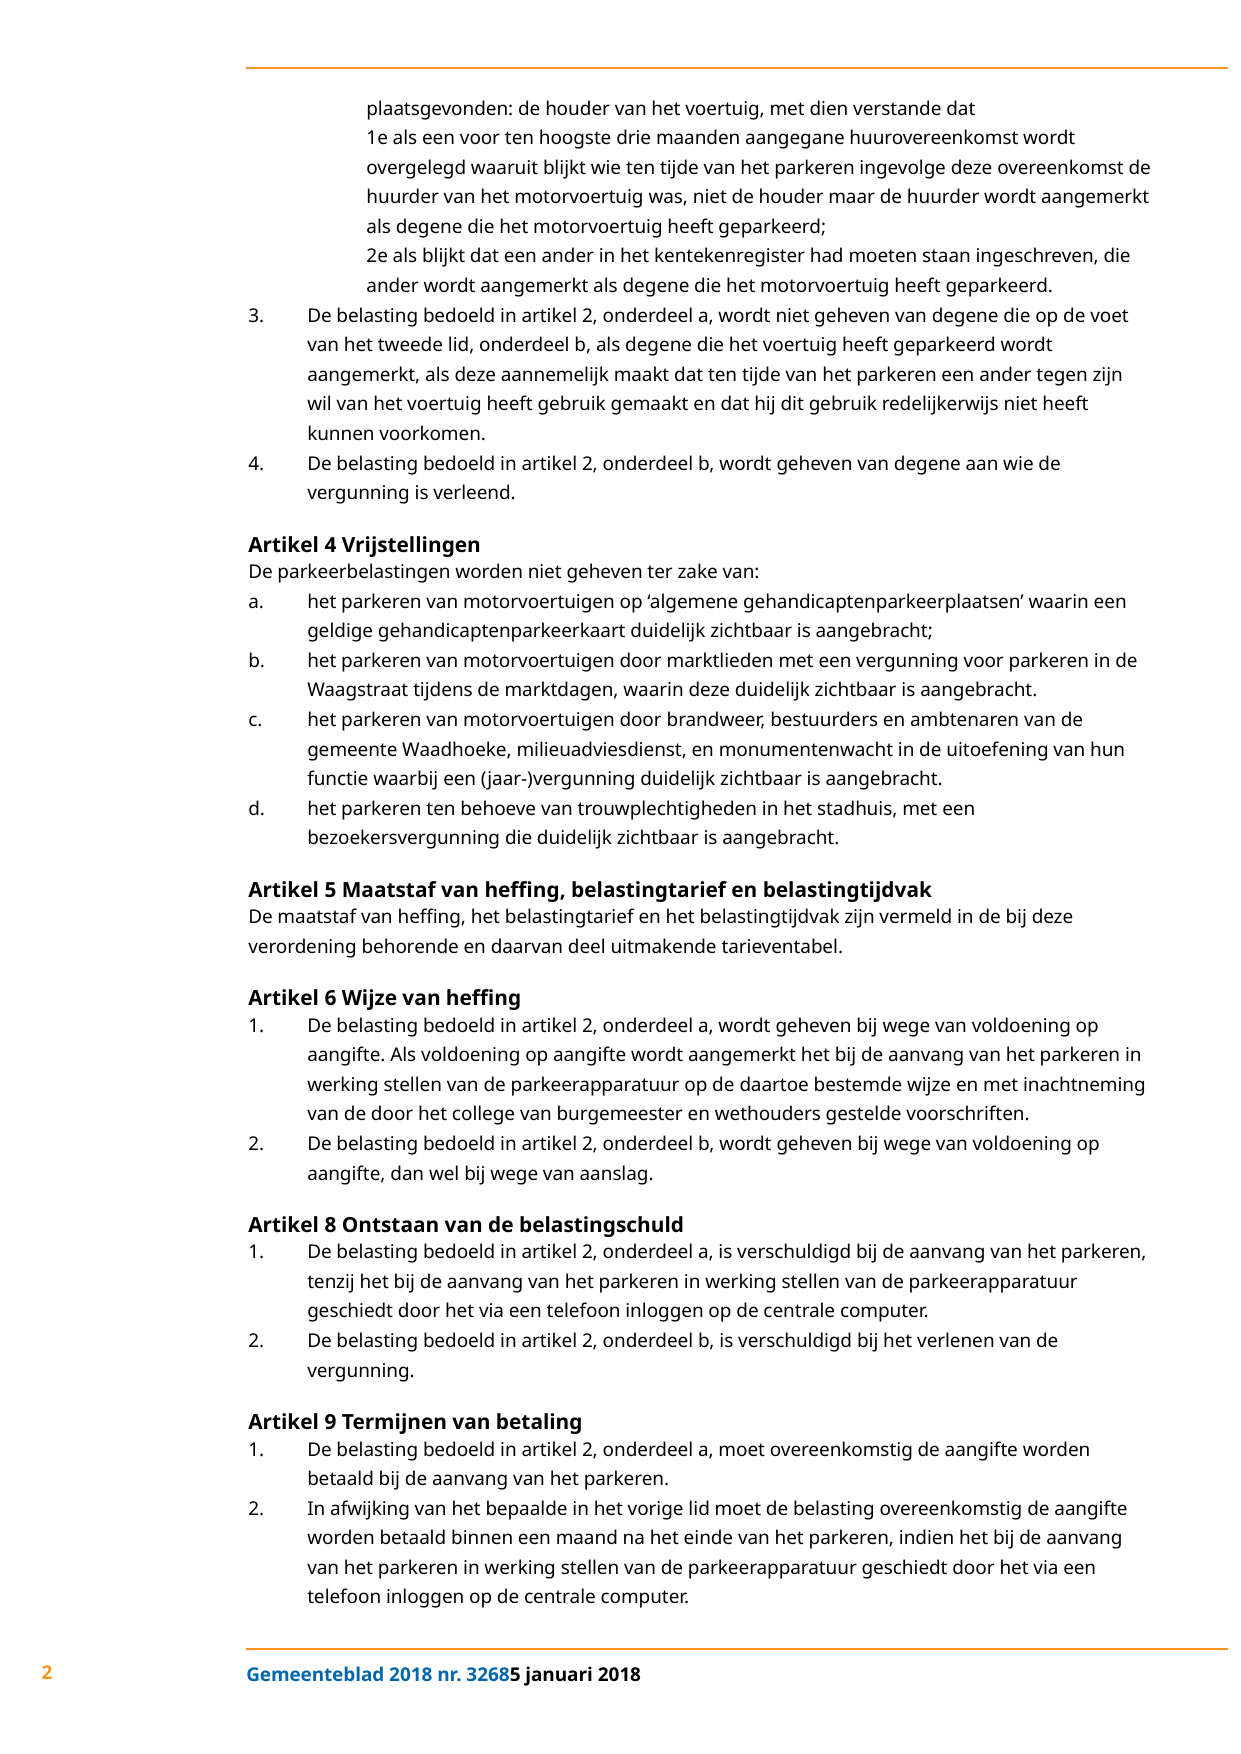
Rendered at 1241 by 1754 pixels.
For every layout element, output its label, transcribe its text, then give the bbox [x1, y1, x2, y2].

list het parkeren ten behoeve van trouwplechtigheden in het stadhuis, met een bezoekersvergunning die duidelijk zichtbaar is aangebracht. [248, 795, 1152, 850]
list De belasting bedoeld in artikel 2, onderdeel a, wordt niet geheven van degene die op de voet van het tweede lid, onderdeel b, als degene die het voertuig heeft geparkeerd wordt aangemerkt, als deze aannemelijk maakt dat ten tijde van het parkeren een ander tegen zijn wil van het voertuig heeft gebruik gemaakt en dat hij dit gebruik redelijkerwijs niet heeft kunnen voorkomen. [248, 302, 1152, 446]
text Artikel 8 Ontstaan van de belastingschuld [248, 1210, 1152, 1238]
list het parkeren van motorvoertuigen door brandweer, bestuurders en ambtenaren van de gemeente Waadhoeke, milieuadviesdienst, en monumentenwacht in de uitoefening van hun functie waarbij een (jaar-)vergunning duidelijk zichtbaar is aangebracht. [248, 706, 1152, 791]
list 2e als blijkt dat een ander in het kentekenregister had moeten staan ingeschreven, die ander wordt aangemerkt als degene die het motorvoertuig heeft geparkeerd. [307, 243, 1152, 298]
text Artikel 9 Termijnen van betaling [248, 1407, 1152, 1436]
text Artikel 4 Vrijstellingen [248, 530, 1152, 558]
list De belasting bedoeld in artikel 2, onderdeel a, is verschuldigd bij de aanvang van het parkeren, tenzij het bij de aanvang van het parkeren in werking stellen van de parkeerapparatuur geschiedt door het via een telefoon inloggen op de centrale computer. [248, 1238, 1152, 1323]
list In afwijking van het bepaalde in het vorige lid moet de belasting overeenkomstig de aangifte worden betaald binnen een maand na het einde van het parkeren, indien het bij de aanvang van het parkeren in werking stellen van de parkeerapparatuur geschiedt door het via een telefoon inloggen op de centrale computer. [248, 1495, 1152, 1609]
list De belasting bedoeld in artikel 2, onderdeel a, wordt geheven bij wege van voldoening op aangifte. Als voldoening op aangifte wordt aangemerkt het bij de aanvang van het parkeren in werking stellen van de parkeerapparatuur op de daartoe bestemde wijze en met inachtneming van de door het college van burgemeester en wethouders gestelde voorschriften. [248, 1012, 1152, 1126]
list 1e als een voor ten hoogste drie maanden aangegane huurovereenkomst wordt overgelegd waaruit blijkt wie ten tijde van het parkeren ingevolge deze overeenkomst de huurder van het motorvoertuig was, niet de houder maar de huurder wordt aangemerkt als degene die het motorvoertuig heeft geparkeerd; [307, 124, 1152, 239]
text De parkeerbelastingen worden niet geheven ter zake van: [248, 558, 1152, 584]
list het parkeren van motorvoertuigen op ‘algemene gehandicaptenparkeerplaatsen’ waarin een geldige gehandicaptenparkeerkaart duidelijk zichtbaar is aangebracht; [248, 588, 1152, 643]
text Artikel 6 Wijze van heffing [248, 983, 1152, 1012]
text De maatstaf van heffing, het belastingtarief en het belastingtijdvak zijn vermeld in de bij deze verordening behorende en daarvan deel uitmakende tarieventabel. [248, 903, 1152, 959]
picture [41, 47, 231, 172]
list plaatsgevonden: de houder van het voertuig, met dien verstande dat [307, 95, 1152, 121]
list De belasting bedoeld in artikel 2, onderdeel b, wordt geheven van degene aan wie de vergunning is verleend. [248, 450, 1152, 505]
list het parkeren van motorvoertuigen door marktlieden met een vergunning voor parkeren in de Waagstraat tijdens de marktdagen, waarin deze duidelijk zichtbaar is aangebracht. [248, 647, 1152, 702]
list De belasting bedoeld in artikel 2, onderdeel a, moet overeenkomstig de aangifte worden betaald bij de aanvang van het parkeren. [248, 1436, 1152, 1491]
text Artikel 5 Maatstaf van heffing, belastingtarief en belastingtijdvak [248, 875, 1152, 903]
list De belasting bedoeld in artikel 2, onderdeel b, is verschuldigd bij het verlenen van de vergunning. [248, 1327, 1152, 1383]
list De belasting bedoeld in artikel 2, onderdeel b, wordt geheven bij wege van voldoening op aangifte, dan wel bij wege van aanslag. [248, 1130, 1152, 1185]
